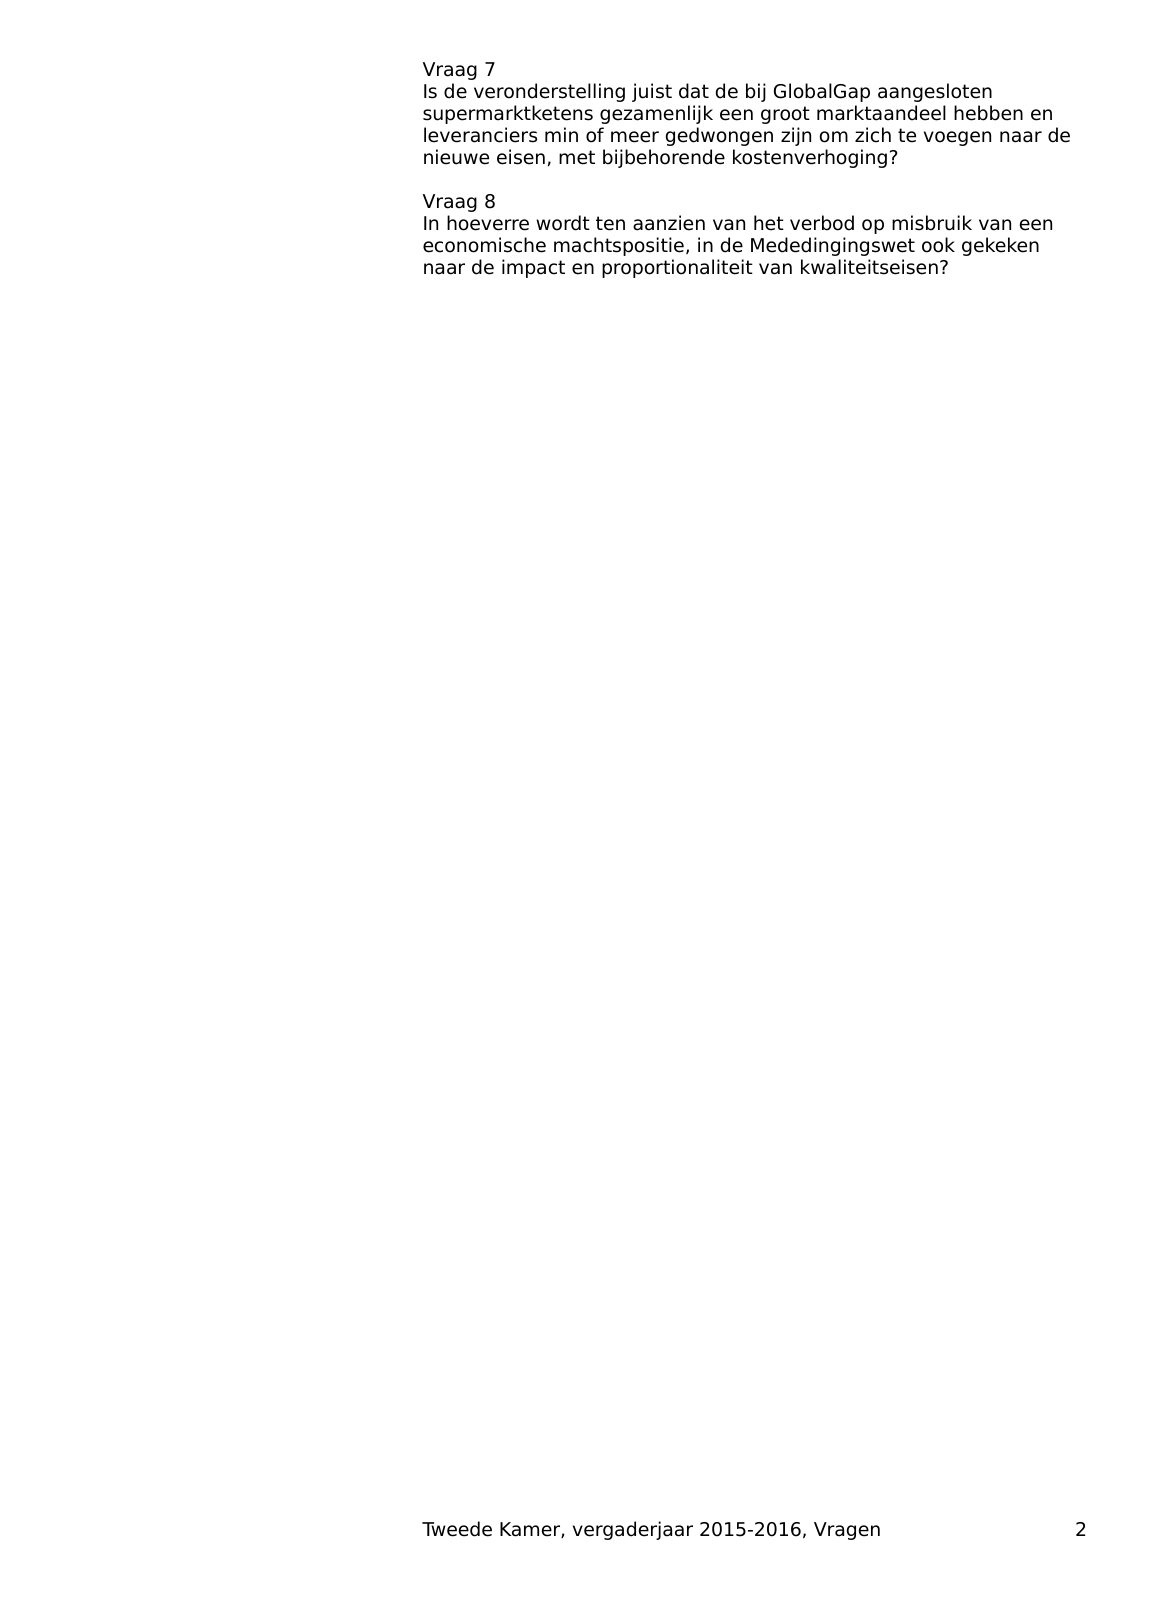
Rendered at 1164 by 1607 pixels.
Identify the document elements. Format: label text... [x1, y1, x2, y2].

text Vraag 8 [422, 191, 1087, 213]
text Is de veronderstelling juist dat de bij GlobalGap aangesloten supermarktketens gezamenlijk een groot marktaandeel hebben en leveranciers min of meer gedwongen zijn om zich te voegen naar de nieuwe eisen, met bijbehorende kostenverhoging? [422, 81, 1087, 169]
text In hoeverre wordt ten aanzien van het verbod op misbruik van een economische machtspositie, in de Mededingingswet ook gekeken naar de impact en proportionaliteit van kwaliteitseisen? [422, 213, 1087, 279]
text Vraag 7 [422, 59, 1087, 81]
